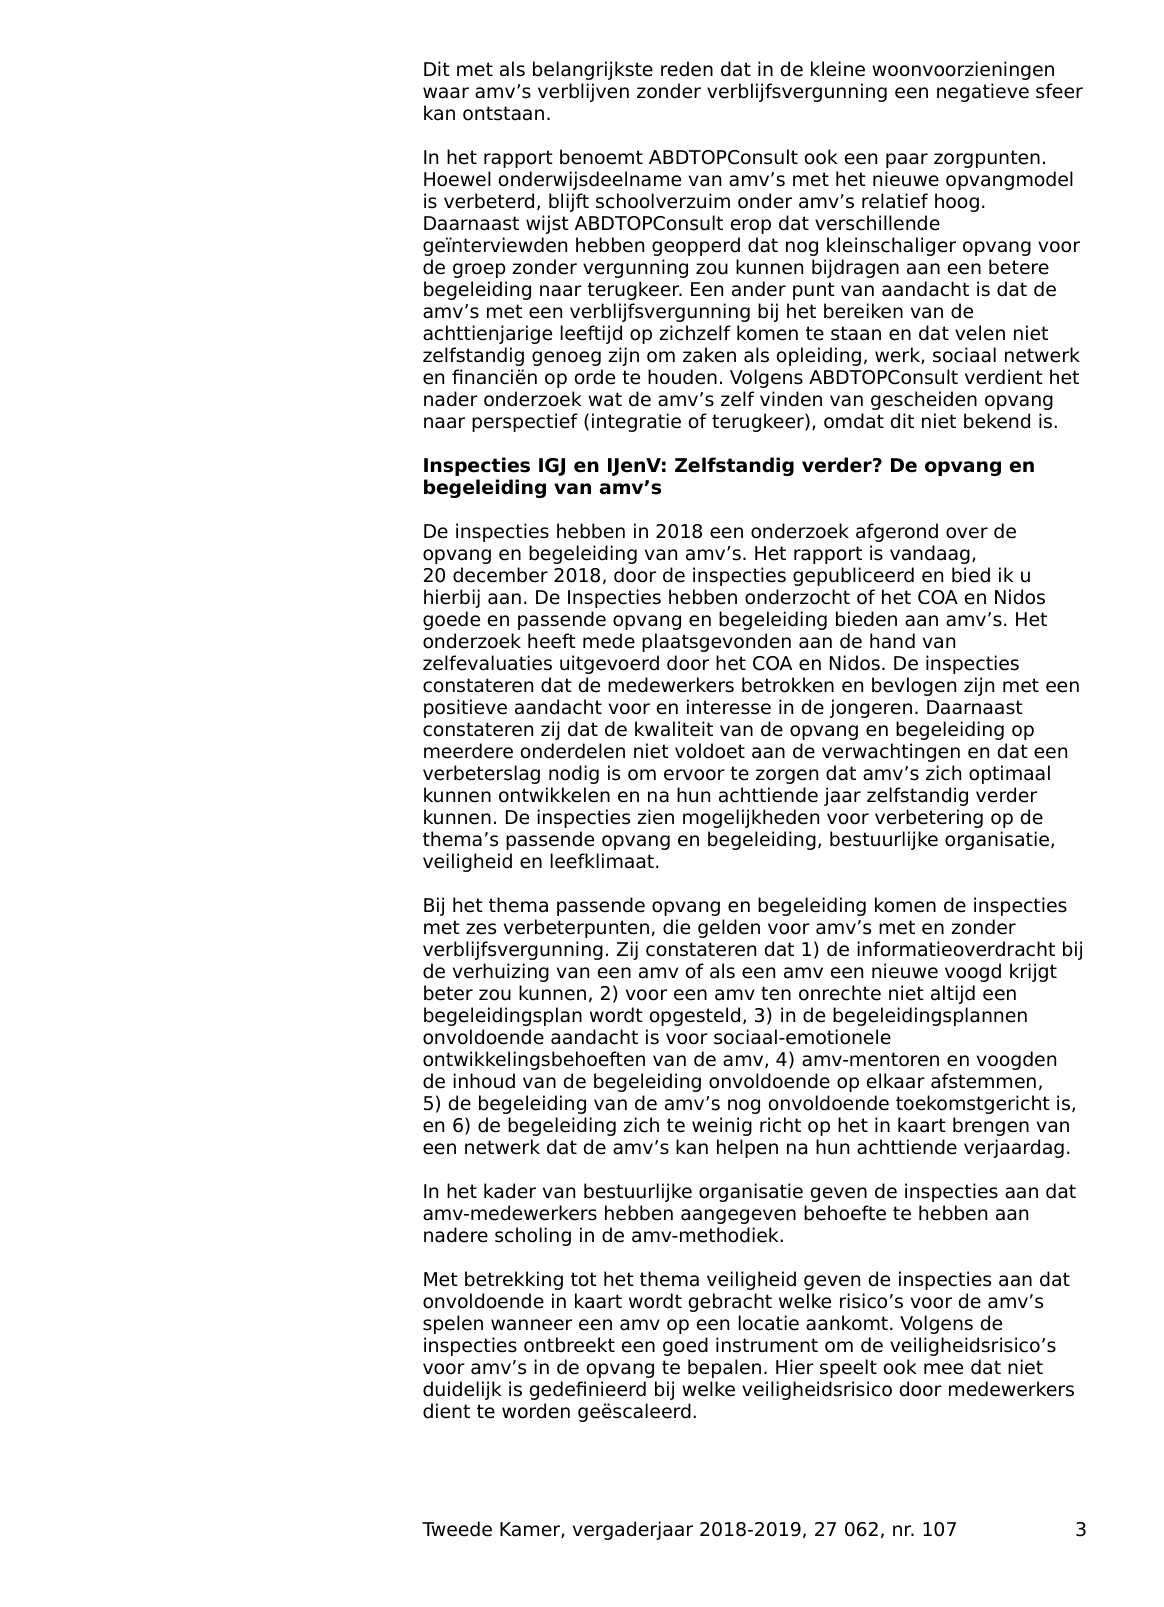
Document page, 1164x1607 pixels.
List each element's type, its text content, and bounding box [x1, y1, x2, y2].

text De inspecties hebben in 2018 een onderzoek afgerond over de opvang en begeleiding van amv’s. Het rapport is vandaag, 20 december 2018, door de inspecties gepubliceerd en bied ik u hierbij aan. De Inspecties hebben onderzocht of het COA en Nidos goede en passende opvang en begeleiding bieden aan amv’s. Het onderzoek heeft mede plaatsgevonden aan de hand van zelfevaluaties uitgevoerd door het COA en Nidos. De inspecties constateren dat de medewerkers betrokken en bevlogen zijn met een positieve aandacht voor en interesse in de jongeren. Daarnaast constateren zij dat de kwaliteit van de opvang en begeleiding op meerdere onderdelen niet voldoet aan de verwachtingen en dat een verbeterslag nodig is om ervoor te zorgen dat amv’s zich optimaal kunnen ontwikkelen en na hun achttiende jaar zelfstandig verder kunnen. De inspecties zien mogelijkheden voor verbetering op de thema’s passende opvang en begeleiding, bestuurlijke organisatie, veiligheid en leefklimaat. [422, 521, 1087, 873]
subtitle Inspecties IGJ en IJenV: Zelfstandig verder? De opvang en begeleiding van amv’s [422, 455, 1087, 499]
text Bij het thema passende opvang en begeleiding komen de inspecties met zes verbeterpunten, die gelden voor amv’s met en zonder verblijfsvergunning. Zij constateren dat 1) de informatieoverdracht bij de verhuizing van een amv of als een amv een nieuwe voogd krijgt beter zou kunnen, 2) voor een amv ten onrechte niet altijd een begeleidingsplan wordt opgesteld, 3) in de begeleidingsplannen onvoldoende aandacht is voor sociaal-emotionele ontwikkelingsbehoeften van de amv, 4) amv-mentoren en voogden de inhoud van de begeleiding onvoldoende op elkaar afstemmen, 5) de begeleiding van de amv’s nog onvoldoende toekomstgericht is, en 6) de begeleiding zich te weinig richt op het in kaart brengen van een netwerk dat de amv’s kan helpen na hun achttiende verjaardag. [422, 895, 1087, 1159]
text Met betrekking tot het thema veiligheid geven de inspecties aan dat onvoldoende in kaart wordt gebracht welke risico’s voor de amv’s spelen wanneer een amv op een locatie aankomt. Volgens de inspecties ontbreekt een goed instrument om de veiligheidsrisico’s voor amv’s in de opvang te bepalen. Hier speelt ook mee dat niet duidelijk is gedefinieerd bij welke veiligheidsrisico door medewerkers dient te worden geëscaleerd. [422, 1269, 1087, 1423]
text In het rapport benoemt ABDTOPConsult ook een paar zorgpunten. Hoewel onderwijsdeelname van amv’s met het nieuwe opvangmodel is verbeterd, blijft schoolverzuim onder amv’s relatief hoog. Daarnaast wijst ABDTOPConsult erop dat verschillende geïnterviewden hebben geopperd dat nog kleinschaliger opvang voor de groep zonder vergunning zou kunnen bijdragen aan een betere begeleiding naar terugkeer. Een ander punt van aandacht is dat de amv’s met een verblijfsvergunning bij het bereiken van de achttienjarige leeftijd op zichzelf komen te staan en dat velen niet zelfstandig genoeg zijn om zaken als opleiding, werk, sociaal netwerk en financiën op orde te houden. Volgens ABDTOPConsult verdient het nader onderzoek wat de amv’s zelf vinden van gescheiden opvang naar perspectief (integratie of terugkeer), omdat dit niet bekend is. [422, 147, 1087, 433]
text In het kader van bestuurlijke organisatie geven de inspecties aan dat amv-medewerkers hebben aangegeven behoefte te hebben aan nadere scholing in de amv-methodiek. [422, 1181, 1087, 1247]
text Dit met als belangrijkste reden dat in de kleine woonvoorzieningen waar amv’s verblijven zonder verblijfsvergunning een negatieve sfeer kan ontstaan. [422, 59, 1087, 125]
